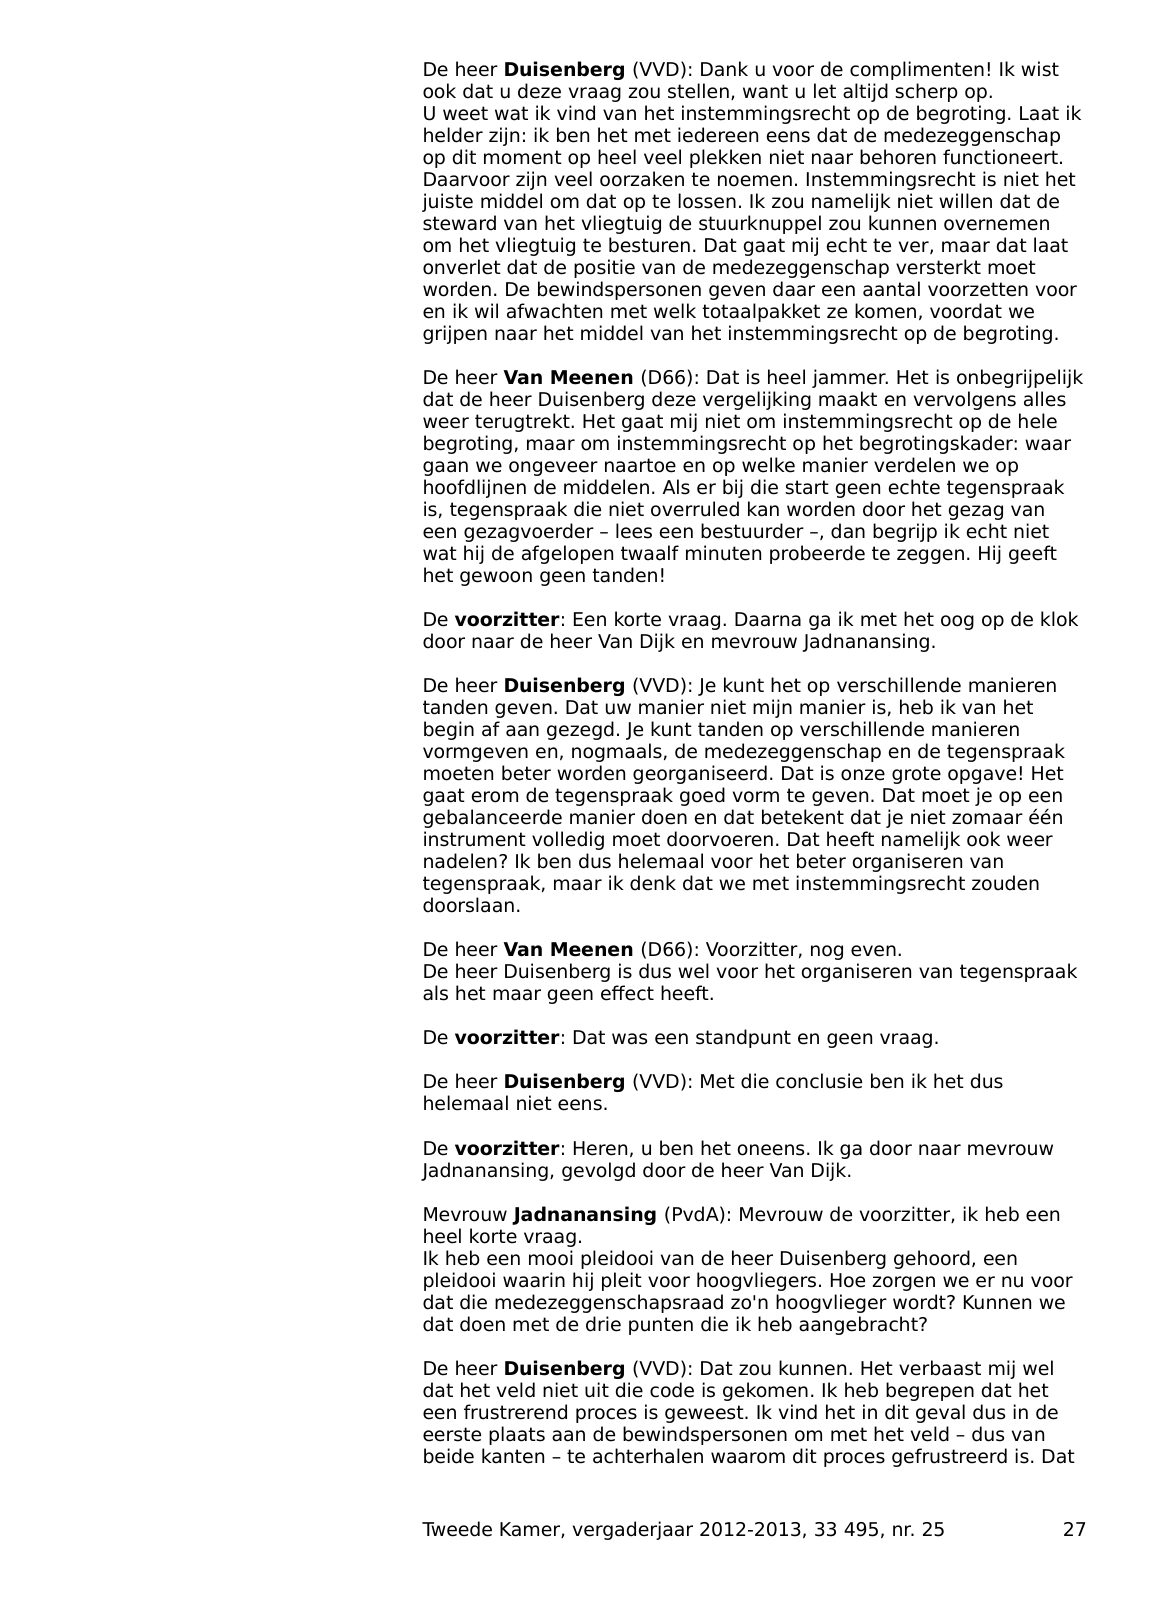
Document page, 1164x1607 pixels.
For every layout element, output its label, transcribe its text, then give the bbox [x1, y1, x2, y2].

text De heer Van Meenen (D66): Dat is heel jammer. Het is onbegrijpelijk dat de heer Duisenberg deze vergelijking maakt en vervolgens alles weer terugtrekt. Het gaat mij niet om instemmingsrecht op de hele begroting, maar om instemmingsrecht op het begrotingskader: waar gaan we ongeveer naartoe en op welke manier verdelen we op hoofdlijnen de middelen. Als er bij die start geen echte tegenspraak is, tegenspraak die niet overruled kan worden door het gezag van een gezagvoerder – lees een bestuurder –, dan begrijp ik echt niet wat hij de afgelopen twaalf minuten probeerde te zeggen. Hij geeft het gewoon geen tanden! [422, 367, 1087, 587]
text De heer Van Meenen (D66): Voorzitter, nog even. [422, 939, 1087, 961]
text U weet wat ik vind van het instemmingsrecht op de begroting. Laat ik helder zijn: ik ben het met iedereen eens dat de medezeggenschap op dit moment op heel veel plekken niet naar behoren functioneert. Daarvoor zijn veel oorzaken te noemen. Instemmingsrecht is niet het juiste middel om dat op te lossen. Ik zou namelijk niet willen dat de steward van het vliegtuig de stuurknuppel zou kunnen overnemen om het vliegtuig te besturen. Dat gaat mij echt te ver, maar dat laat onverlet dat de positie van de medezeggenschap versterkt moet worden. De bewindspersonen geven daar een aantal voorzetten voor en ik wil afwachten met welk totaalpakket ze komen, voordat we grijpen naar het middel van het instemmingsrecht op de begroting. [422, 103, 1087, 345]
text Ik heb een mooi pleidooi van de heer Duisenberg gehoord, een pleidooi waarin hij pleit voor hoogvliegers. Hoe zorgen we er nu voor dat die medezeggenschapsraad zo'n hoogvlieger wordt? Kunnen we dat doen met de drie punten die ik heb aangebracht? [422, 1248, 1087, 1336]
text De heer Duisenberg (VVD): Met die conclusie ben ik het dus helemaal niet eens. [422, 1071, 1087, 1115]
text De voorzitter: Dat was een standpunt en geen vraag. [422, 1027, 1087, 1049]
text De heer Duisenberg (VVD): Dat zou kunnen. Het verbaast mij wel dat het veld niet uit die code is gekomen. Ik heb begrepen dat het een frustrerend proces is geweest. Ik vind het in dit geval dus in de eerste plaats aan de bewindspersonen om met het veld – dus van beide kanten – te achterhalen waarom dit proces gefrustreerd is. Dat [422, 1358, 1087, 1468]
text Mevrouw Jadnanansing (PvdA): Mevrouw de voorzitter, ik heb een heel korte vraag. [422, 1204, 1087, 1248]
text De voorzitter: Een korte vraag. Daarna ga ik met het oog op de klok door naar de heer Van Dijk en mevrouw Jadnanansing. [422, 609, 1087, 653]
text De heer Duisenberg is dus wel voor het organiseren van tegenspraak als het maar geen effect heeft. [422, 961, 1087, 1005]
text De voorzitter: Heren, u ben het oneens. Ik ga door naar mevrouw Jadnanansing, gevolgd door de heer Van Dijk. [422, 1137, 1087, 1181]
text De heer Duisenberg (VVD): Je kunt het op verschillende manieren tanden geven. Dat uw manier niet mijn manier is, heb ik van het begin af aan gezegd. Je kunt tanden op verschillende manieren vormgeven en, nogmaals, de medezeggenschap en de tegenspraak moeten beter worden georganiseerd. Dat is onze grote opgave! Het gaat erom de tegenspraak goed vorm te geven. Dat moet je op een gebalanceerde manier doen en dat betekent dat je niet zomaar één instrument volledig moet doorvoeren. Dat heeft namelijk ook weer nadelen? Ik ben dus helemaal voor het beter organiseren van tegenspraak, maar ik denk dat we met instemmingsrecht zouden doorslaan. [422, 675, 1087, 917]
text De heer Duisenberg (VVD): Dank u voor de complimenten! Ik wist ook dat u deze vraag zou stellen, want u let altijd scherp op. [422, 59, 1087, 103]
